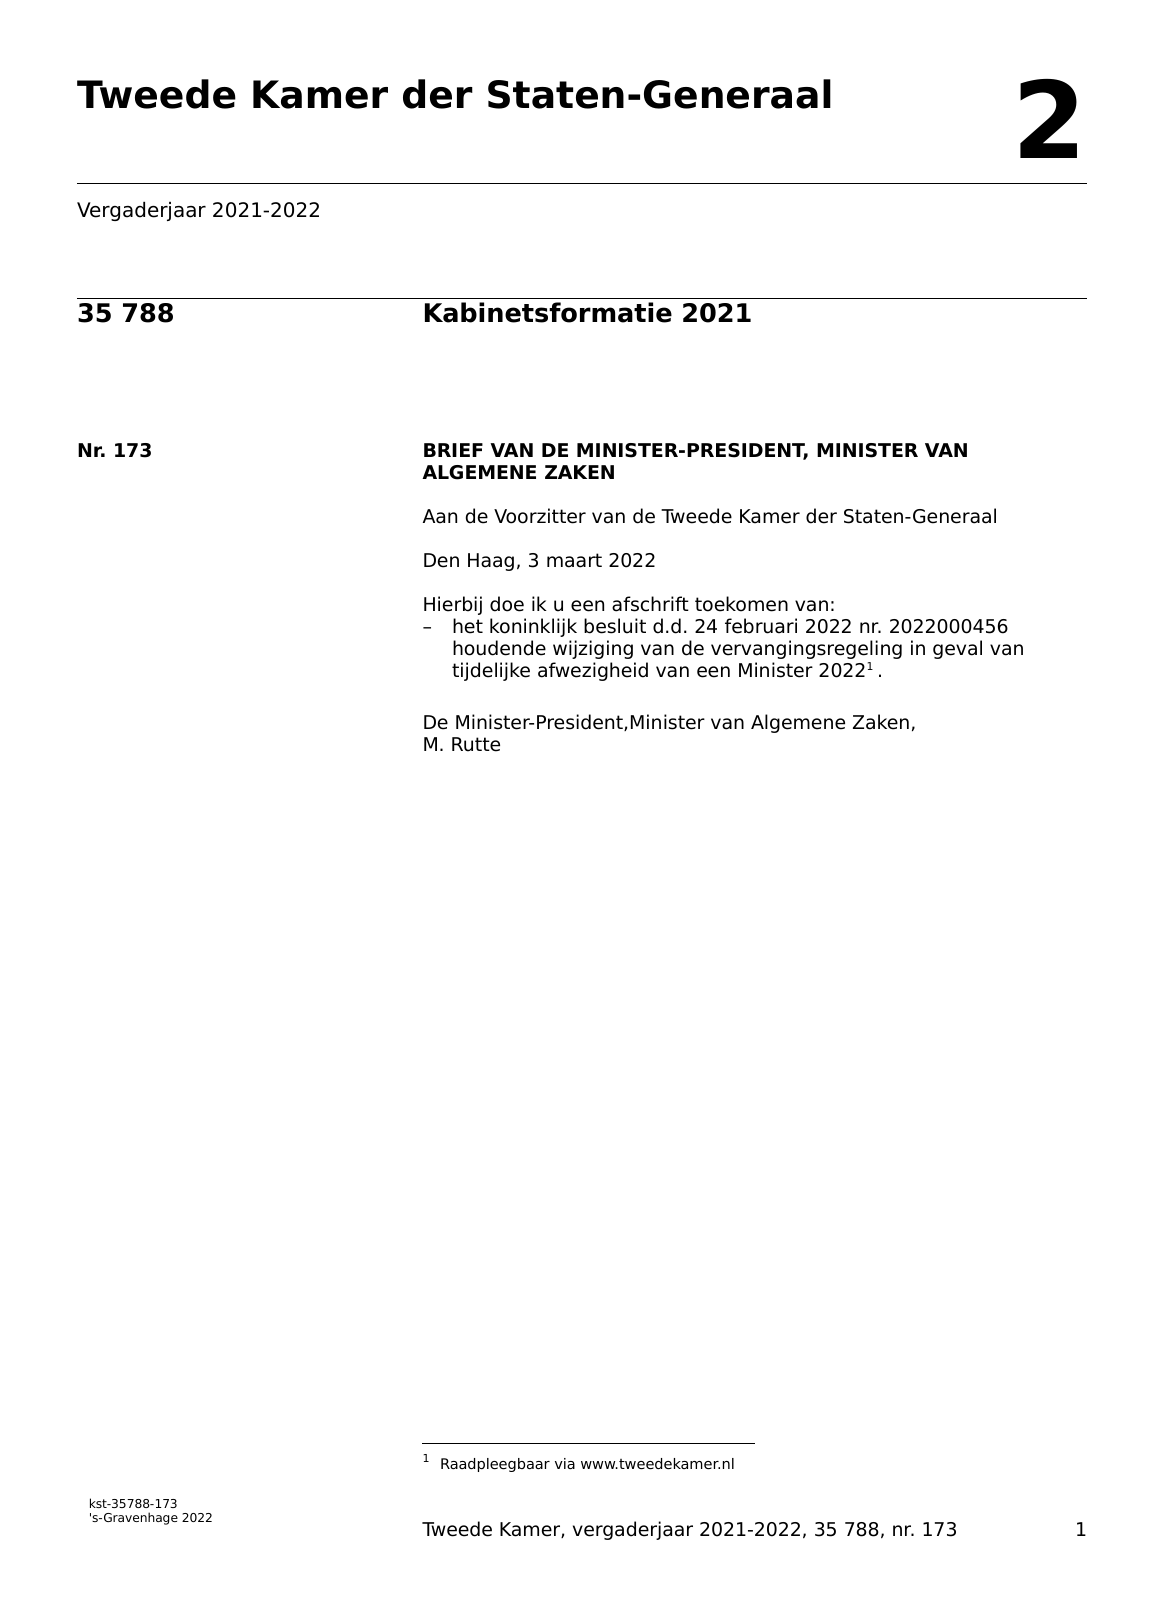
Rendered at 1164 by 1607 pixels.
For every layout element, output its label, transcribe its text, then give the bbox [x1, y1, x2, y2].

text Raadpleegbaar via www.tweedekamer.nl [422, 1452, 1087, 1474]
subtitle 35 788 Kabinetsformatie 2021 [77, 299, 1087, 329]
table_header Tweede Kamer der Staten-Generaal [77, 59, 886, 183]
subtitle Nr. 173 BRIEF VAN DE MINISTER-PRESIDENT, MINISTER VAN ALGEMENE ZAKEN [77, 440, 1087, 484]
text – het koninklijk besluit d.d. 24 februari 2022 nr. 2022000456 houdende wijziging van de vervangingsregeling in geval van tijdelijke afwezigheid van een Minister 2022. [422, 616, 1087, 682]
table_cell Vergaderjaar 2021-2022 [77, 184, 1087, 298]
text Aan de Voorzitter van de Tweede Kamer der Staten-Generaal [422, 506, 1087, 528]
table_header 2 [886, 59, 1087, 183]
text Den Haag, 3 maart 2022 [422, 550, 1087, 572]
text 's-Gravenhage 2022 [88, 1511, 323, 1525]
text De Minister-President,Minister van Algemene Zaken, M. Rutte [422, 712, 1087, 756]
text kst-35788-173 [88, 1497, 323, 1511]
text Hierbij doe ik u een afschrift toekomen van: [422, 594, 1087, 616]
